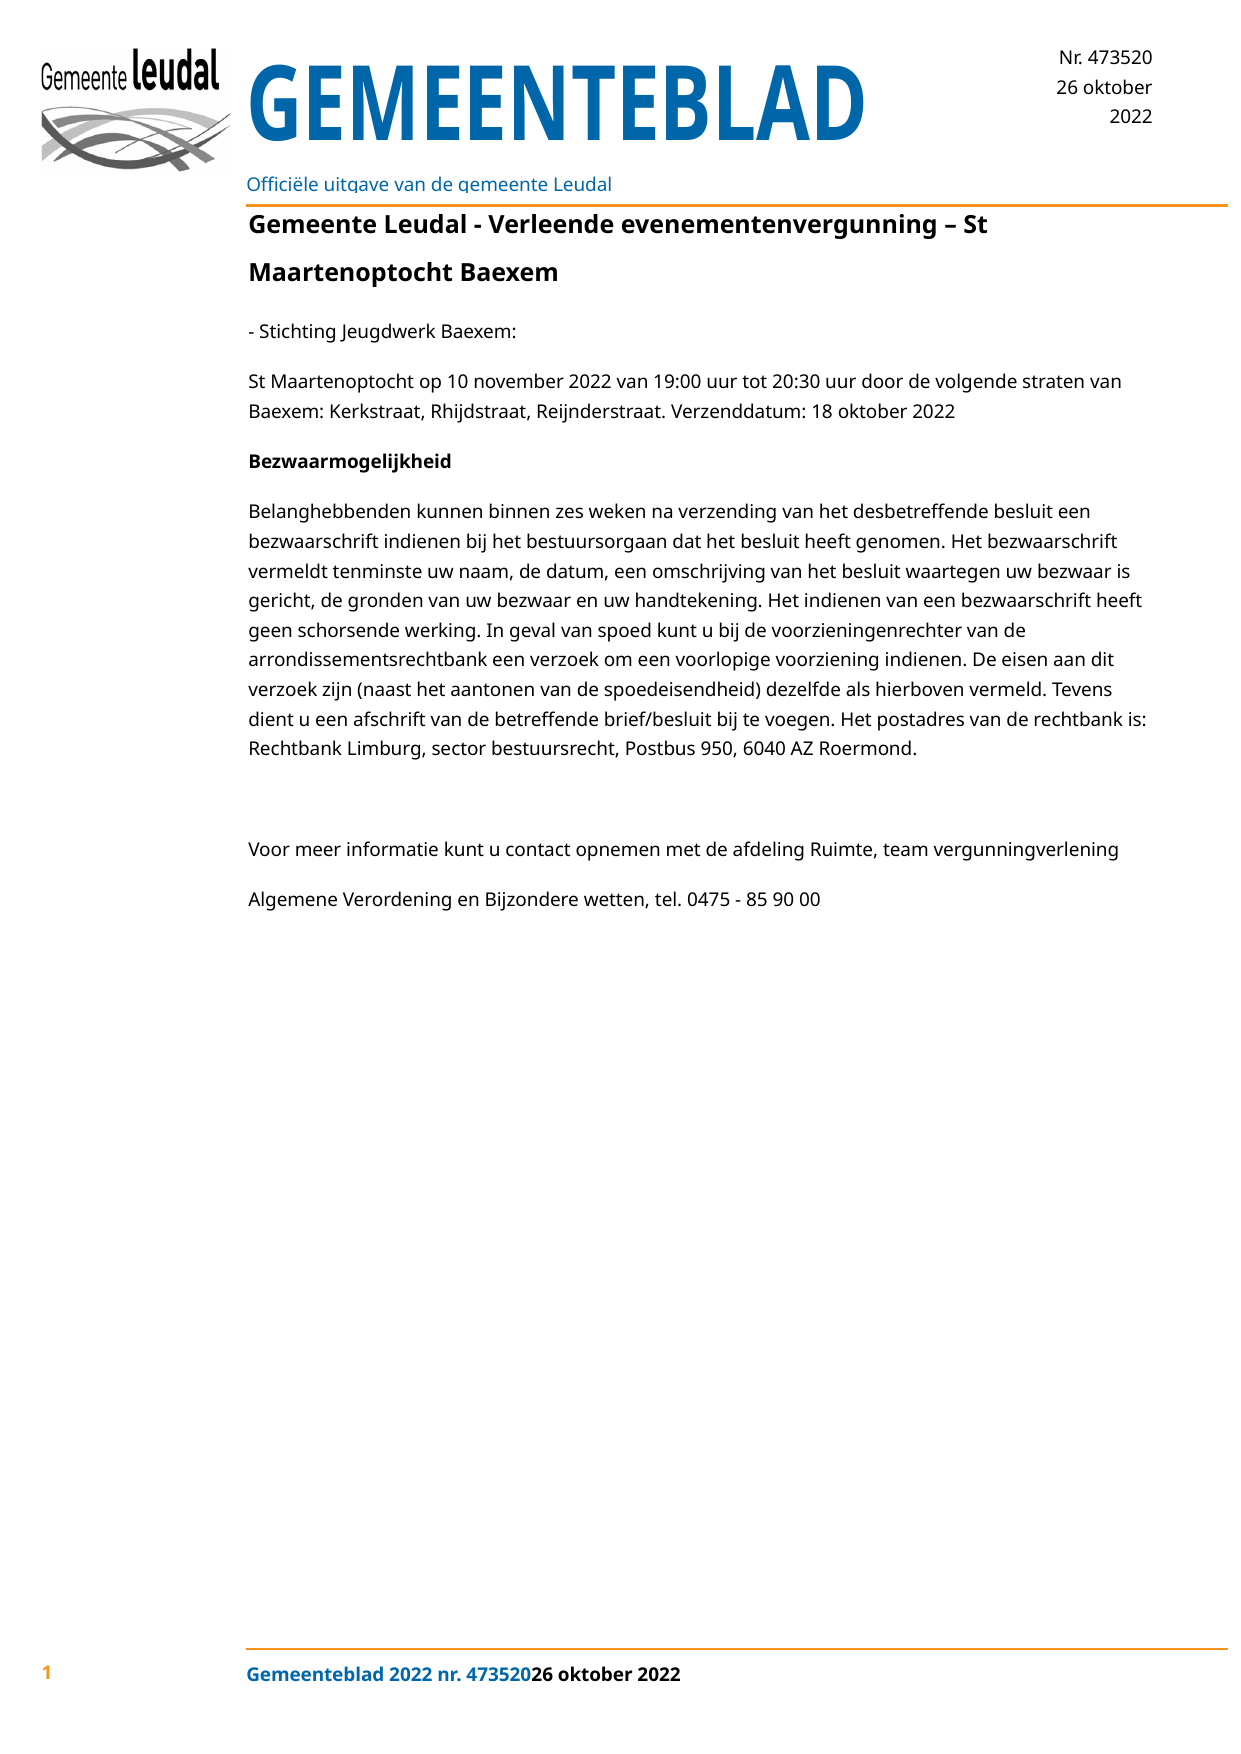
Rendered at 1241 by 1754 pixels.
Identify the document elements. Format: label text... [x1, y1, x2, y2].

text Voor meer informatie kunt u contact opnemen met de afdeling Ruimte, team vergunningverlening [248, 836, 1152, 862]
text St Maartenoptocht op 10 november 2022 van 19:00 uur tot 20:30 uur door de volgende straten van Baexem: Kerkstraat, Rhijdstraat, Reijnderstraat. Verzenddatum: 18 oktober 2022 [248, 368, 1152, 424]
text Algemene Verordening en Bijzondere wetten, tel. 0475 - 85 90 00 [248, 887, 1152, 912]
text Gemeente Leudal - Verleende evenementenvergunning – St Maartenoptocht Baexem [248, 207, 1152, 288]
text Belanghebbenden kunnen binnen zes weken na verzending van het desbetreffende besluit een bezwaarschrift indienen bij het bestuursorgaan dat het besluit heeft genomen. Het bezwaarschrift vermeldt tenminste uw naam, de datum, een omschrijving van het besluit waartegen uw bezwaar is gericht, de gronden van uw bezwaar en uw handtekening. Het indienen van een bezwaarschrift heeft geen schorsende werking. In geval van spoed kunt u bij de voorzieningenrechter van de arrondissementsrechtbank een verzoek om een voorlopige voorziening indienen. De eisen aan dit verzoek zijn (naast het aantonen van de spoedeisendheid) dezelfde als hierboven vermeld. Tevens dient u een afschrift van de betreffende brief/besluit bij te voegen. Het postadres van de rechtbank is: Rechtbank Limburg, sector bestuursrecht, Postbus 950, 6040 AZ Roermond. [248, 499, 1152, 761]
picture [41, 47, 231, 172]
text - Stichting Jeugdwerk Baexem: [248, 318, 1152, 344]
text Bezwaarmogelijkheid [248, 448, 1152, 474]
